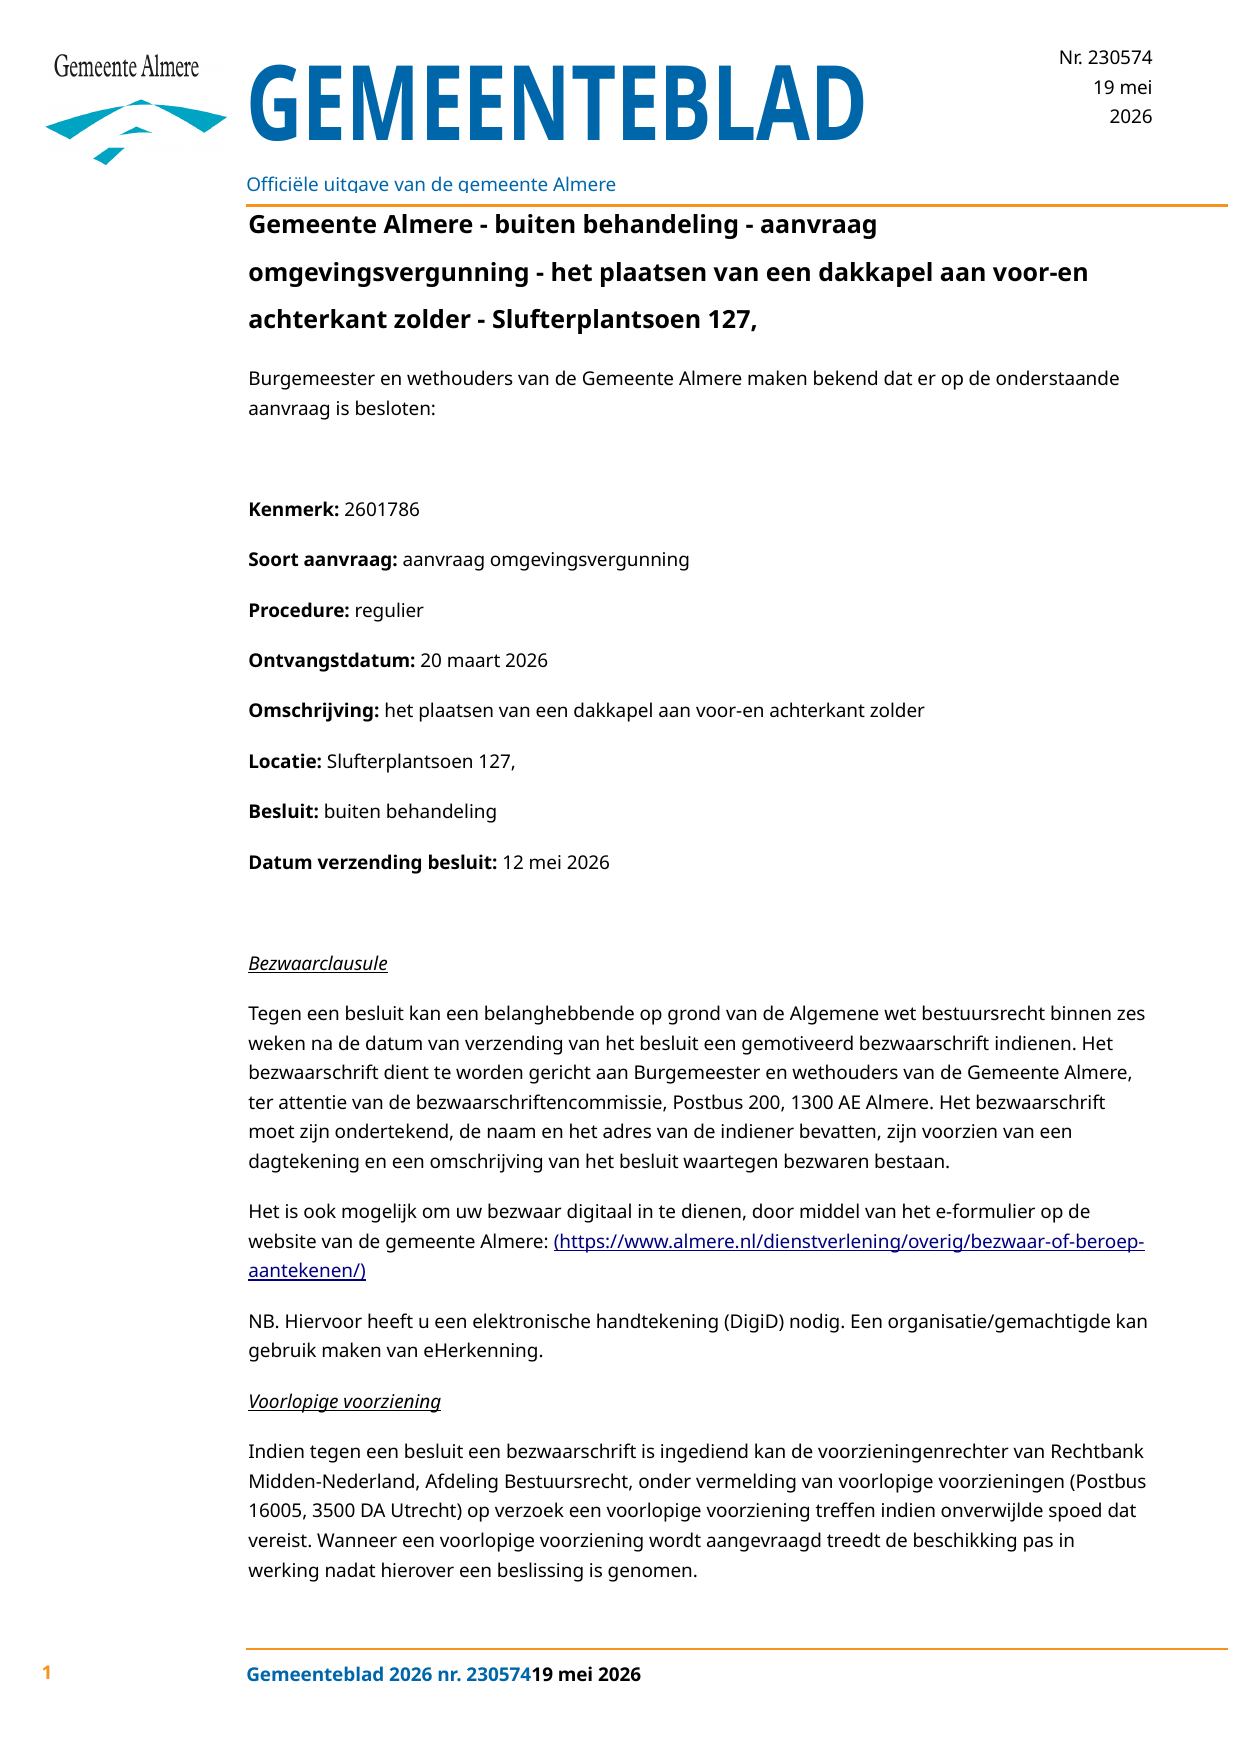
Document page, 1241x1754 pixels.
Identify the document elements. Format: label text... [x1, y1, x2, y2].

text NB. Hiervoor heeft u een elektronische handtekening (DigiD) nodig. Een organisatie/gemachtigde kan gebruik maken van eHerkenning. [248, 1308, 1152, 1363]
text Bezwaarclausule [248, 950, 1152, 975]
text Ontvangstdatum: 20 maart 2026 [248, 647, 1152, 673]
text Locatie: Slufterplantsoen 127, [248, 748, 1152, 774]
text Het is ook mogelijk om uw bezwaar digitaal in te dienen, door middel van het e-formulier op de website van de gemeente Almere: (https://www.almere.nl/dienstverlening/overig/bezwaar-of-beroep-aantekenen/) [248, 1198, 1152, 1283]
text Indien tegen een besluit een bezwaarschrift is ingediend kan de voorzieningenrechter van Rechtbank Midden-Nederland, Afdeling Bestuursrecht, onder vermelding van voorlopige voorzieningen (Postbus 16005, 3500 DA Utrecht) op verzoek een voorlopige voorziening treffen indien onverwijlde spoed dat vereist. Wanneer een voorlopige voorziening wordt aangevraagd treedt de beschikking pas in werking nadat hierover een beslissing is genomen. [248, 1438, 1152, 1582]
text Gemeente Almere - buiten behandeling - aanvraag omgevingsvergunning - het plaatsen van een dakkapel aan voor-en achterkant zolder - Slufterplantsoen 127, [248, 207, 1152, 336]
text Voorlopige voorziening [248, 1388, 1152, 1414]
text Besluit: buiten behandeling [248, 798, 1152, 824]
text Tegen een besluit kan een belanghebbende op grond van de Algemene wet bestuursrecht binnen zes weken na de datum van verzending van het besluit een gemotiveerd bezwaarschrift indienen. Het bezwaarschrift dient te worden gericht aan Burgemeester en wethouders van de Gemeente Almere, ter attentie van de bezwaarschriftencommissie, Postbus 200, 1300 AE Almere. Het bezwaarschrift moet zijn ondertekend, de naam en het adres van de indiener bevatten, zijn voorzien van een dagtekening en een omschrijving van het besluit waartegen bezwaren bestaan. [248, 1000, 1152, 1174]
text Omschrijving: het plaatsen van een dakkapel aan voor-en achterkant zolder [248, 698, 1152, 723]
text Soort aanvraag: aanvraag omgevingsvergunning [248, 546, 1152, 572]
text Kenmerk: 2601786 [248, 496, 1152, 522]
picture [41, 47, 231, 172]
text Burgemeester en wethouders van de Gemeente Almere maken bekend dat er op de onderstaande aanvraag is besloten: [248, 366, 1152, 421]
text Procedure: regulier [248, 597, 1152, 622]
text Datum verzending besluit: 12 mei 2026 [248, 849, 1152, 874]
